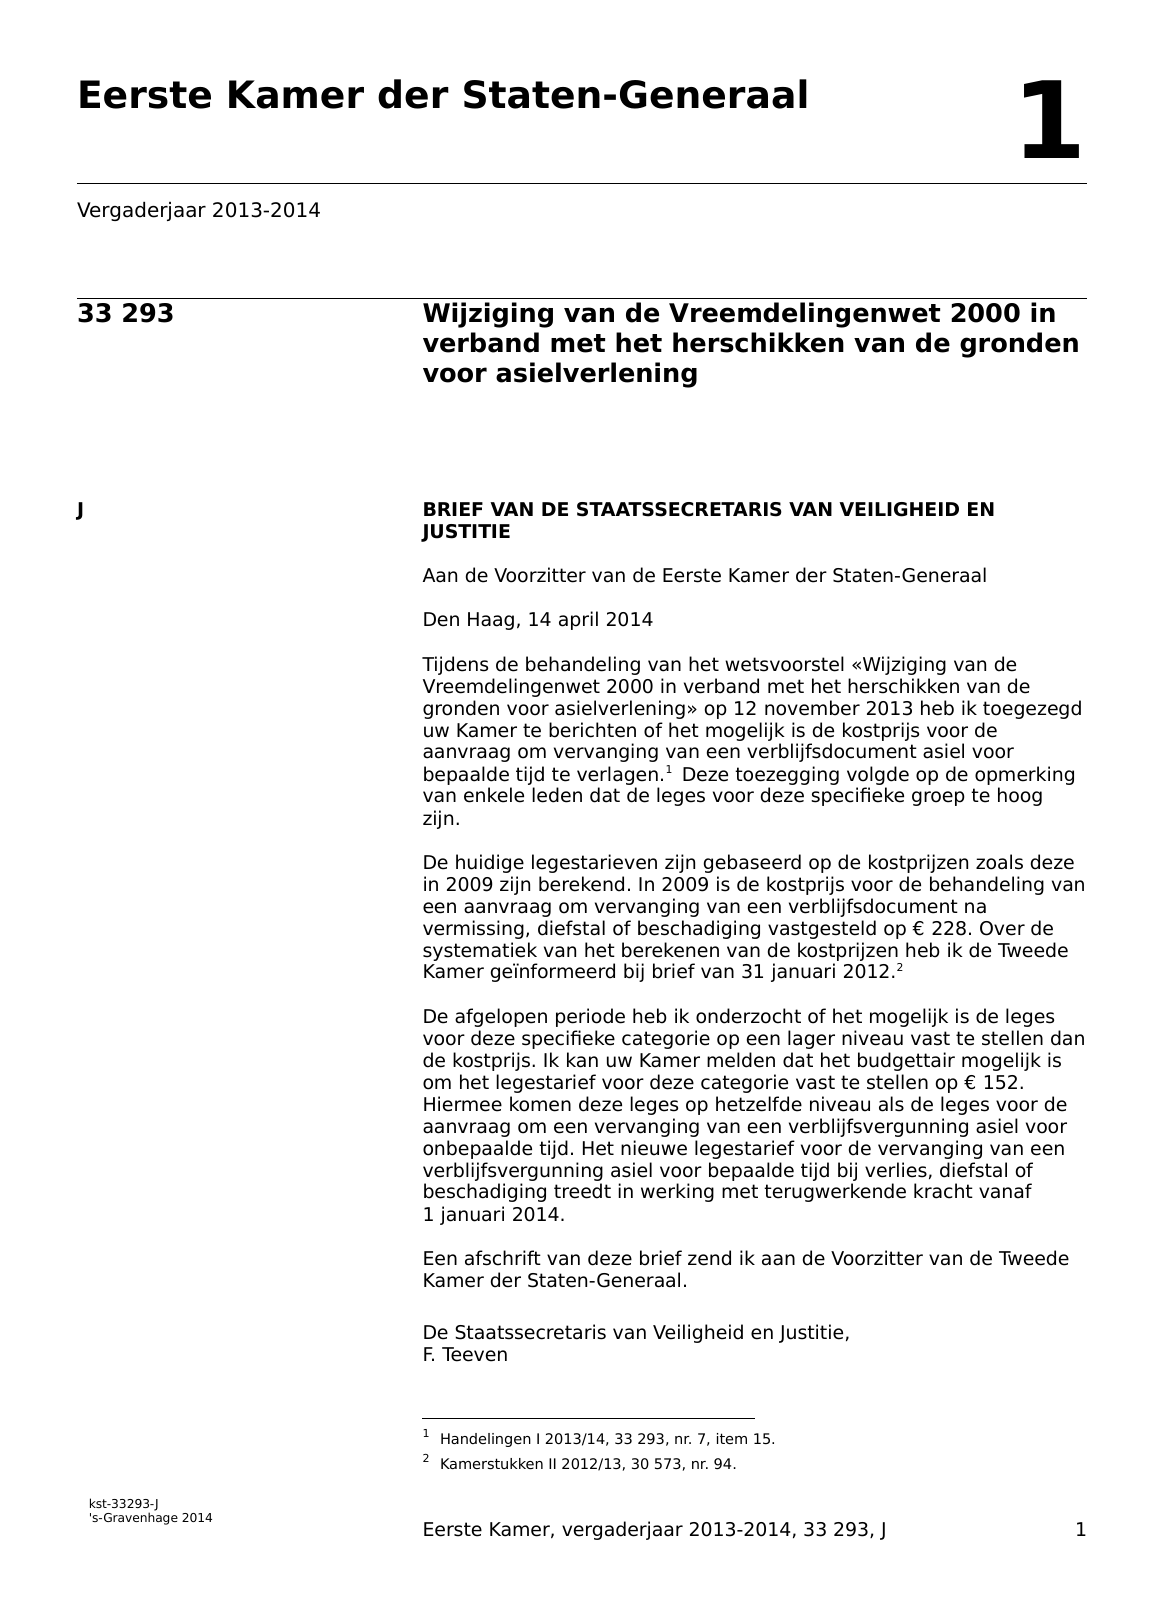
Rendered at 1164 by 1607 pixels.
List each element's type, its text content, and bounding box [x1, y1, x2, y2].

subtitle 33 293 Wijziging van de Vreemdelingenwet 2000 in verband met het herschikken van de gronden voor asielverlening [77, 299, 1087, 388]
text 's-Gravenhage 2014 [88, 1511, 323, 1525]
text Kamerstukken II 2012/13, 30 573, nr. 94. [422, 1452, 1087, 1474]
table_header 1 [886, 59, 1087, 183]
text Handelingen I 2013/14, 33 293, nr. 7, item 15. [422, 1427, 1087, 1449]
text Aan de Voorzitter van de Eerste Kamer der Staten-Generaal [422, 565, 1087, 587]
text kst-33293-J [88, 1497, 323, 1511]
text Den Haag, 14 april 2014 [422, 609, 1087, 631]
text De Staatssecretaris van Veiligheid en Justitie, F. Teeven [422, 1322, 1087, 1366]
table_header Eerste Kamer der Staten-Generaal [77, 59, 886, 183]
table_cell Vergaderjaar 2013-2014 [77, 184, 1087, 298]
text Een afschrift van deze brief zend ik aan de Voorzitter van de Tweede Kamer der Staten-Generaal. [422, 1248, 1087, 1292]
subtitle J BRIEF VAN DE STAATSSECRETARIS VAN VEILIGHEID EN JUSTITIE [77, 499, 1087, 543]
text De huidige legestarieven zijn gebaseerd op de kostprijzen zoals deze in 2009 zijn berekend. In 2009 is de kostprijs voor de behandeling van een aanvraag om vervanging van een verblijfsdocument na vermissing, diefstal of beschadiging vastgesteld op € 228. Over de systematiek van het berekenen van de kostprijzen heb ik de Tweede Kamer geïnformeerd bij brief van 31 januari 2012. [422, 852, 1087, 983]
text Tijdens de behandeling van het wetsvoorstel «Wijziging van de Vreemdelingenwet 2000 in verband met het herschikken van de gronden voor asielverlening» op 12 november 2013 heb ik toegezegd uw Kamer te berichten of het mogelijk is de kostprijs voor de aanvraag om vervanging van een verblijfsdocument asiel voor bepaalde tijd te verlagen. Deze toezegging volgde op de opmerking van enkele leden dat de leges voor deze specifieke groep te hoog zijn. [422, 653, 1087, 829]
text De afgelopen periode heb ik onderzocht of het mogelijk is de leges voor deze specifieke categorie op een lager niveau vast te stellen dan de kostprijs. Ik kan uw Kamer melden dat het budgettair mogelijk is om het legestarief voor deze categorie vast te stellen op € 152. Hiermee komen deze leges op hetzelfde niveau als de leges voor de aanvraag om een vervanging van een verblijfsvergunning asiel voor onbepaalde tijd. Het nieuwe legestarief voor de vervanging van een verblijfsvergunning asiel voor bepaalde tijd bij verlies, diefstal of beschadiging treedt in werking met terugwerkende kracht vanaf 1 januari 2014. [422, 1006, 1087, 1225]
